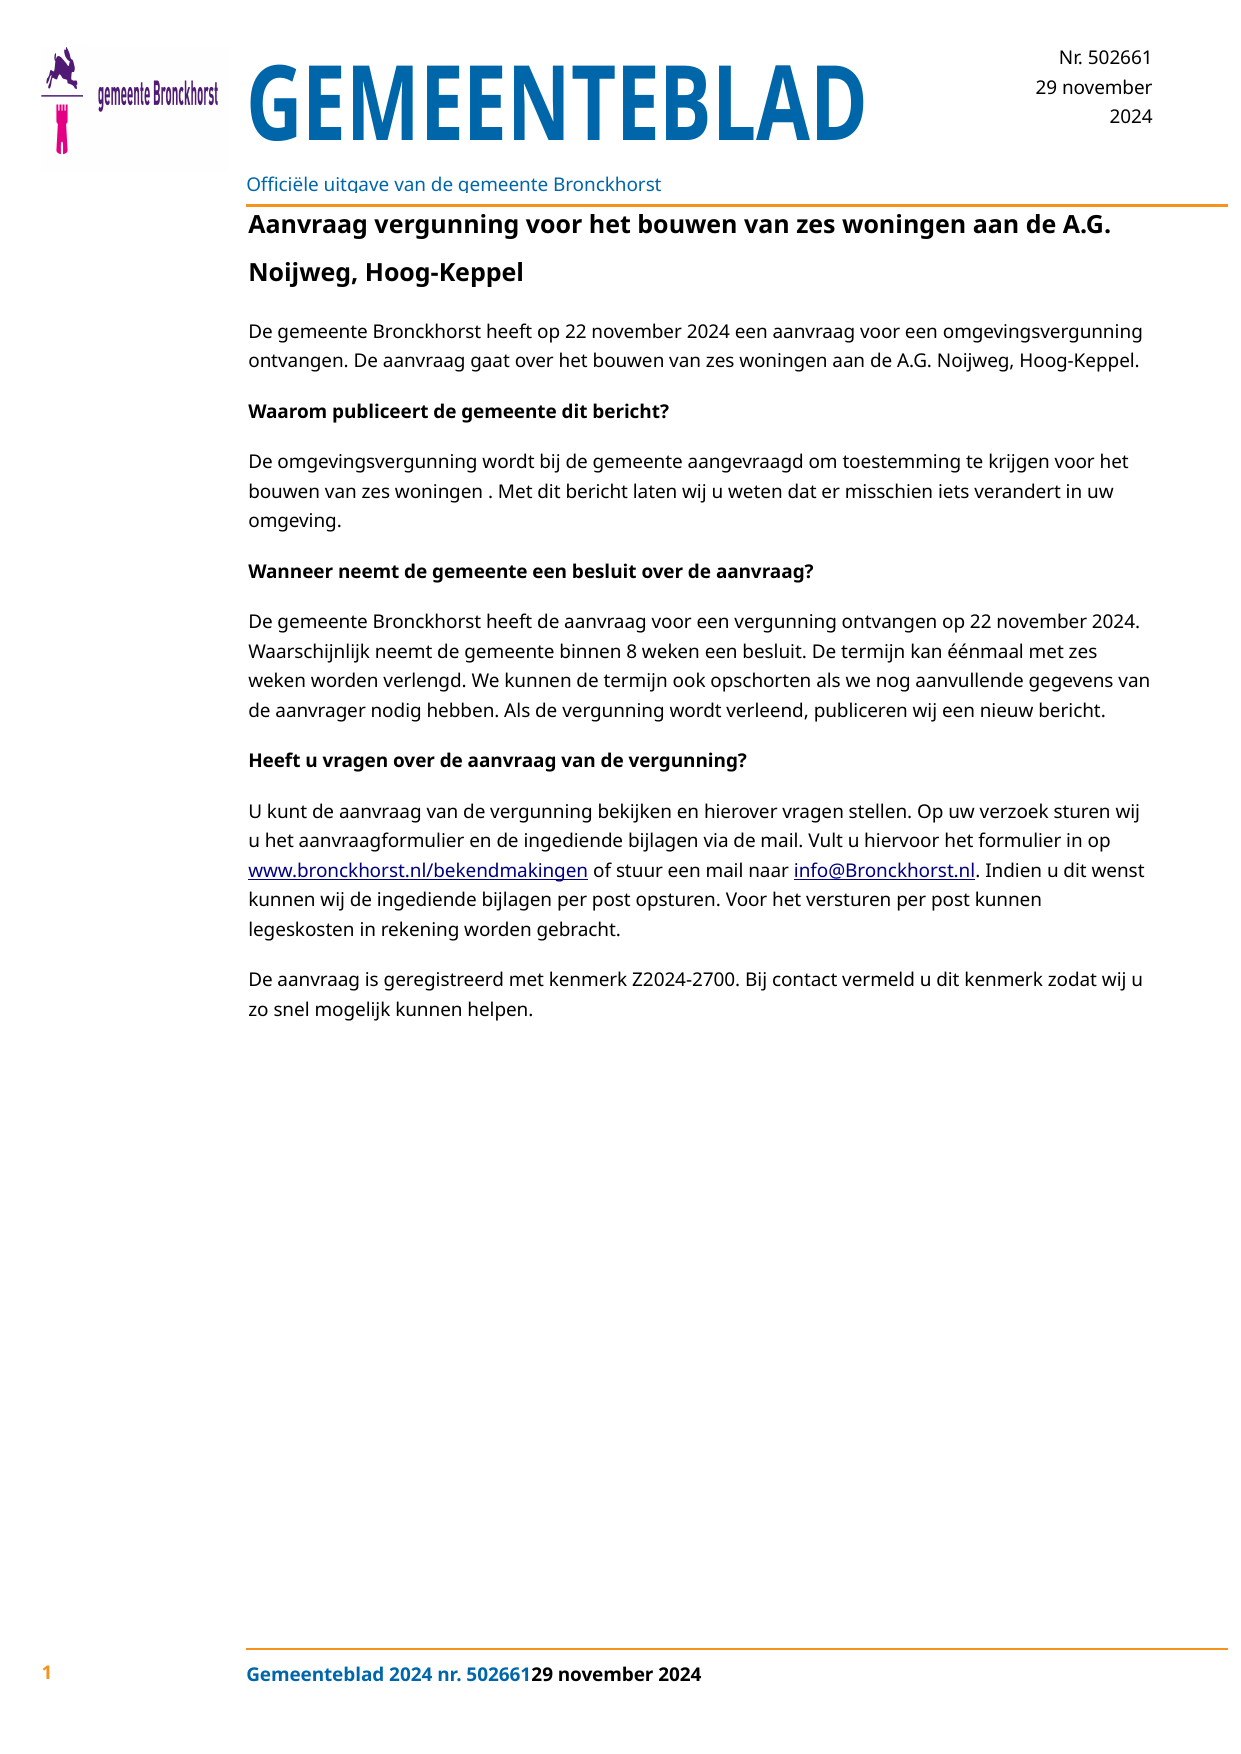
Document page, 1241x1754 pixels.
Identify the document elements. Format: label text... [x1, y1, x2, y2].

text Wanneer neemt de gemeente een besluit over de aanvraag? [248, 558, 1152, 584]
text De gemeente Bronckhorst heeft op 22 november 2024 een aanvraag voor een omgevingsvergunning ontvangen. De aanvraag gaat over het bouwen van zes woningen aan de A.G. Noijweg, Hoog-Keppel. [248, 318, 1152, 373]
text U kunt de aanvraag van de vergunning bekijken en hierover vragen stellen. Op uw verzoek sturen wij u het aanvraagformulier en de ingediende bijlagen via de mail. Vult u hiervoor het formulier in op www.bronckhorst.nl/bekendmakingen of stuur een mail naar info@Bronckhorst.nl. Indien u dit wenst kunnen wij de ingediende bijlagen per post opsturen. Voor het versturen per post kunnen legeskosten in rekening worden gebracht. [248, 798, 1152, 942]
text De aanvraag is geregistreerd met kenmerk Z2024-2700. Bij contact vermeld u dit kenmerk zodat wij u zo snel mogelijk kunnen helpen. [248, 967, 1152, 1022]
text De gemeente Bronckhorst heeft de aanvraag voor een vergunning ontvangen op 22 november 2024. Waarschijnlijk neemt de gemeente binnen 8 weken een besluit. De termijn kan éénmaal met zes weken worden verlengd. We kunnen de termijn ook opschorten als we nog aanvullende gegevens van de aanvrager nodig hebben. Als de vergunning wordt verleend, publiceren wij een nieuw bericht. [248, 608, 1152, 723]
text Heeft u vragen over de aanvraag van de vergunning? [248, 747, 1152, 773]
picture [41, 47, 231, 172]
text Waarom publiceert de gemeente dit bericht? [248, 398, 1152, 424]
text Aanvraag vergunning voor het bouwen van zes woningen aan de A.G. Noijweg, Hoog-Keppel [248, 207, 1152, 288]
text De omgevingsvergunning wordt bij de gemeente aangevraagd om toestemming te krijgen voor het bouwen van zes woningen . Met dit bericht laten wij u weten dat er misschien iets verandert in uw omgeving. [248, 448, 1152, 533]
